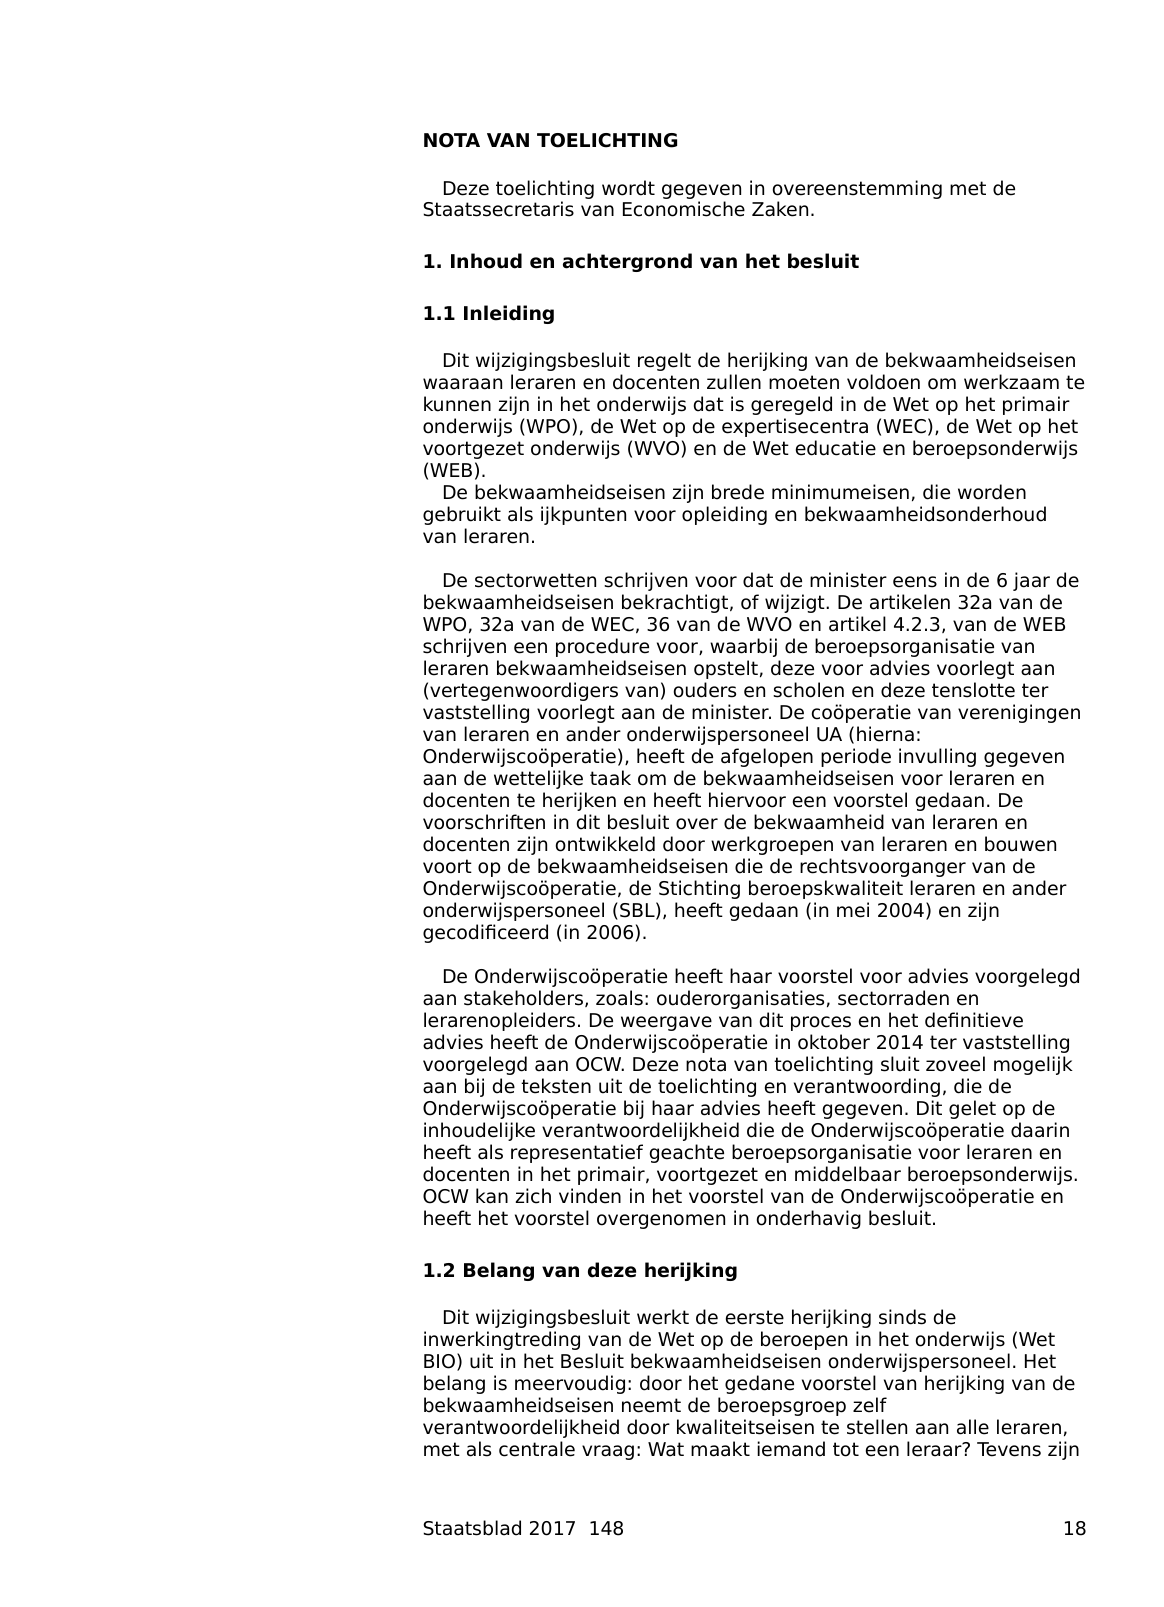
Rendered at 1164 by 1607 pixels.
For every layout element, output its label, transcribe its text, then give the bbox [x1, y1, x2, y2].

text De Onderwijscoöperatie heeft haar voorstel voor advies voorgelegd aan stakeholders, zoals: ouderorganisaties, sectorraden en lerarenopleiders. De weergave van dit proces en het definitieve advies heeft de Onderwijscoöperatie in oktober 2014 ter vaststelling voorgelegd aan OCW. Deze nota van toelichting sluit zoveel mogelijk aan bij de teksten uit de toelichting en verantwoording, die de Onderwijscoöperatie bij haar advies heeft gegeven. Dit gelet op de inhoudelijke verantwoordelijkheid die de Onderwijscoöperatie daarin heeft als representatief geachte beroepsorganisatie voor leraren en docenten in het primair, voortgezet en middelbaar beroepsonderwijs. OCW kan zich vinden in het voorstel van de Onderwijscoöperatie en heeft het voorstel overgenomen in onderhavig besluit. [422, 966, 1087, 1230]
text Dit wijzigingsbesluit regelt de herijking van de bekwaamheidseisen waaraan leraren en docenten zullen moeten voldoen om werkzaam te kunnen zijn in het onderwijs dat is geregeld in de Wet op het primair onderwijs (WPO), de Wet op de expertisecentra (WEC), de Wet op het voortgezet onderwijs (WVO) en de Wet educatie en beroepsonderwijs (WEB). [422, 350, 1087, 482]
text De sectorwetten schrijven voor dat de minister eens in de 6 jaar de bekwaamheidseisen bekrachtigt, of wijzigt. De artikelen 32a van de WPO, 32a van de WEC, 36 van de WVO en artikel 4.2.3, van de WEB schrijven een procedure voor, waarbij de beroepsorganisatie van leraren bekwaamheidseisen opstelt, deze voor advies voorlegt aan (vertegenwoordigers van) ouders en scholen en deze tenslotte ter vaststelling voorlegt aan de minister. De coöperatie van verenigingen van leraren en ander onderwijspersoneel UA (hierna: Onderwijscoöperatie), heeft de afgelopen periode invulling gegeven aan de wettelijke taak om de bekwaamheidseisen voor leraren en docenten te herijken en heeft hiervoor een voorstel gedaan. De voorschriften in dit besluit over de bekwaamheid van leraren en docenten zijn ontwikkeld door werkgroepen van leraren en bouwen voort op de bekwaamheidseisen die de rechtsvoorganger van de Onderwijscoöperatie, de Stichting beroepskwaliteit leraren en ander onderwijspersoneel (SBL), heeft gedaan (in mei 2004) en zijn gecodificeerd (in 2006). [422, 570, 1087, 944]
text De bekwaamheidseisen zijn brede minimumeisen, die worden gebruikt als ijkpunten voor opleiding en bekwaamheidsonderhoud van leraren. [422, 482, 1087, 548]
subtitle NOTA VAN TOELICHTING [422, 130, 1087, 152]
text Dit wijzigingsbesluit werkt de eerste herijking sinds de inwerkingtreding van de Wet op de beroepen in het onderwijs (Wet BIO) uit in het Besluit bekwaamheidseisen onderwijspersoneel. Het belang is meervoudig: door het gedane voorstel van herijking van de bekwaamheidseisen neemt de beroepsgroep zelf verantwoordelijkheid door kwaliteitseisen te stellen aan alle leraren, met als centrale vraag: Wat maakt iemand tot een leraar? Tevens zijn [422, 1307, 1087, 1461]
subtitle 1. Inhoud en achtergrond van het besluit [422, 251, 1087, 273]
subtitle 1.2 Belang van deze herijking [422, 1260, 1087, 1282]
subtitle 1.1 Inleiding [422, 303, 1087, 325]
text Deze toelichting wordt gegeven in overeenstemming met de Staatssecretaris van Economische Zaken. [422, 177, 1087, 221]
